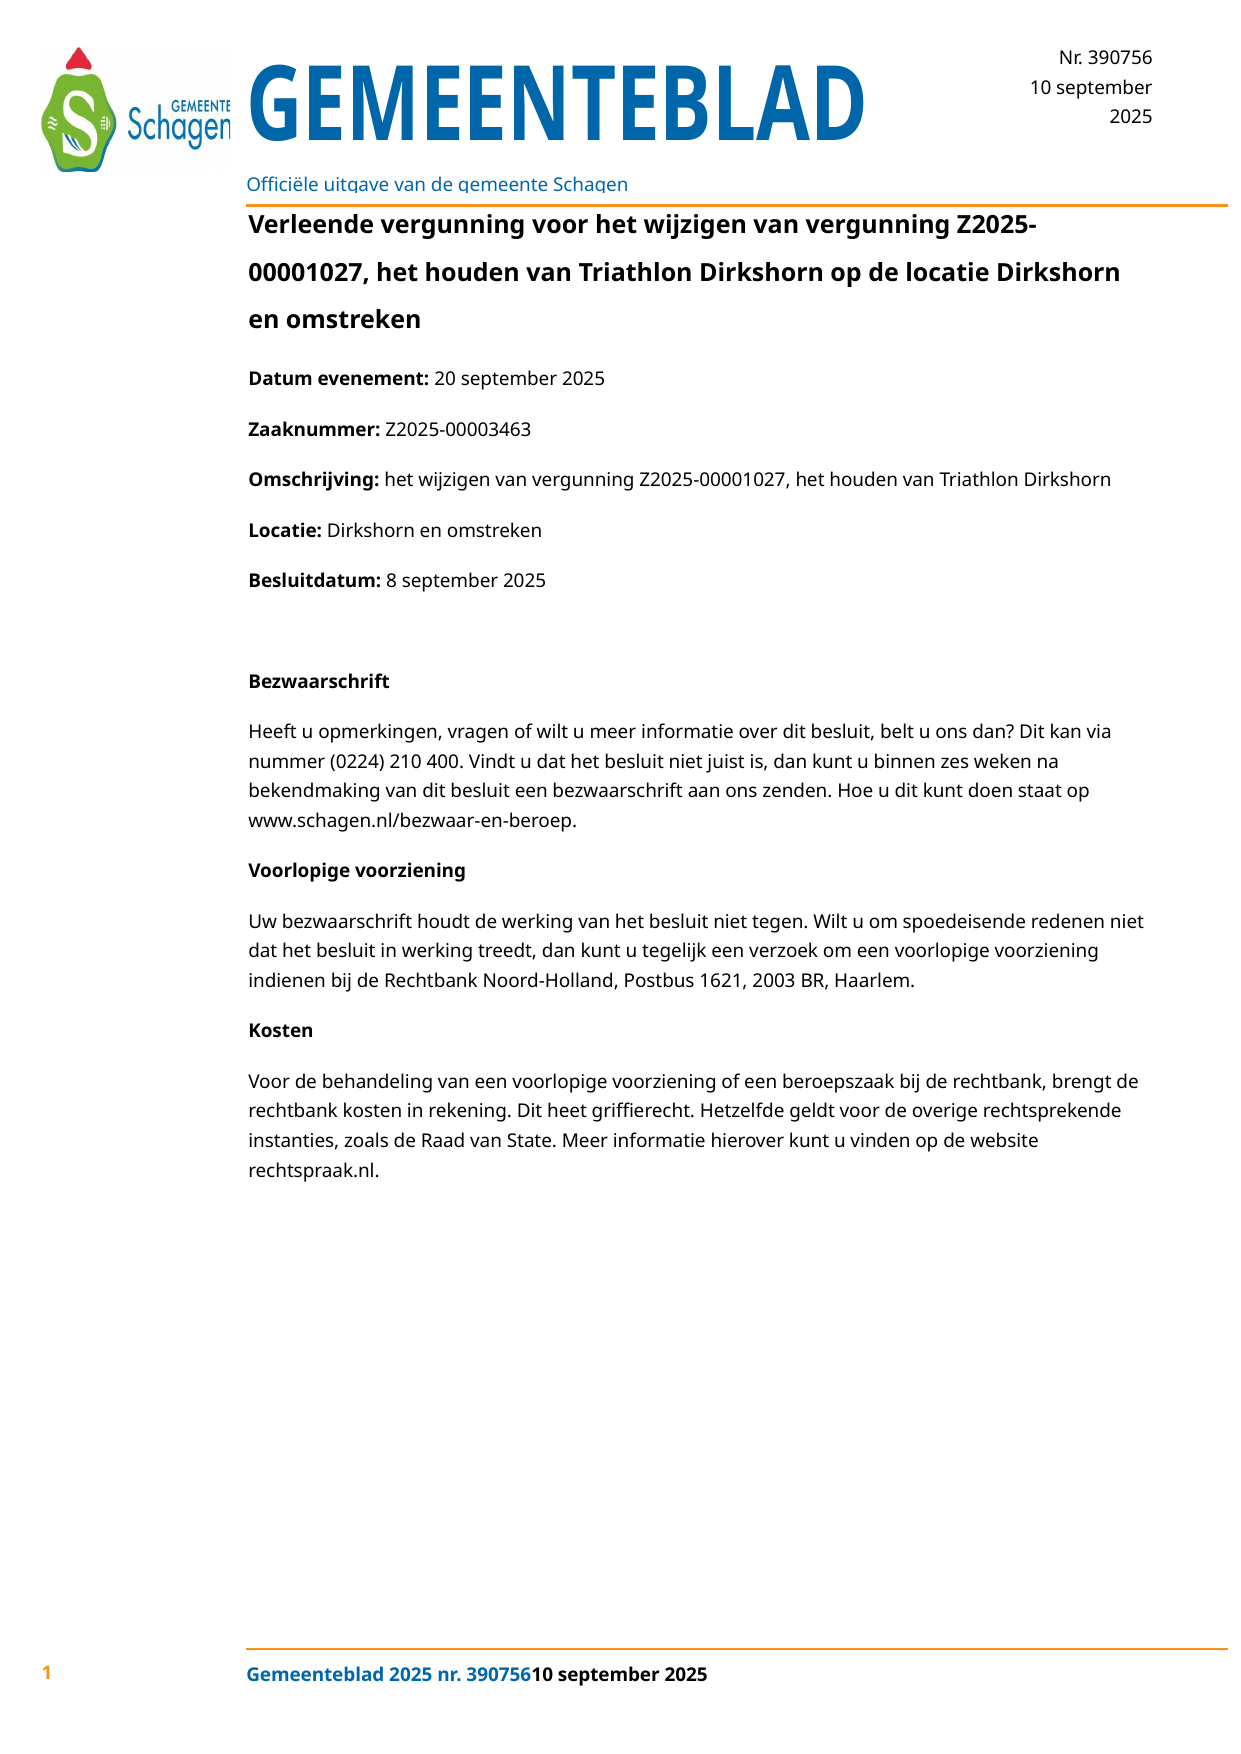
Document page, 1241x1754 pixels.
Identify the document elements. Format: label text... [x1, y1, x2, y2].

text Voorlopige voorziening [248, 858, 1152, 883]
text Uw bezwaarschrift houdt de werking van het besluit niet tegen. Wilt u om spoedeisende redenen niet dat het besluit in werking treedt, dan kunt u tegelijk een verzoek om een voorlopige voorziening indienen bij de Rechtbank Noord-Holland, Postbus 1621, 2003 BR, Haarlem. [248, 908, 1152, 993]
text Kosten [248, 1018, 1152, 1043]
text Bezwaarschrift [248, 668, 1152, 694]
text Omschrijving: het wijzigen van vergunning Z2025-00001027, het houden van Triathlon Dirkshorn [248, 466, 1152, 492]
text Locatie: Dirkshorn en omstreken [248, 517, 1152, 542]
text Verleende vergunning voor het wijzigen van vergunning Z2025-00001027, het houden van Triathlon Dirkshorn op de locatie Dirkshorn en omstreken [248, 207, 1152, 336]
text Besluitdatum: 8 september 2025 [248, 567, 1152, 593]
text Heeft u opmerkingen, vragen of wilt u meer informatie over dit besluit, belt u ons dan? Dit kan via nummer (0224) 210 400. Vindt u dat het besluit niet juist is, dan kunt u binnen zes weken na bekendmaking van dit besluit een bezwaarschrift aan ons zenden. Hoe u dit kunt doen staat op www.schagen.nl/bezwaar-en-beroep. [248, 718, 1152, 833]
text Zaaknummer: Z2025-00003463 [248, 416, 1152, 442]
picture [41, 47, 231, 172]
text Voor de behandeling van een voorlopige voorziening of een beroepszaak bij de rechtbank, brengt de rechtbank kosten in rekening. Dit heet griffierecht. Hetzelfde geldt voor de overige rechtsprekende instanties, zoals de Raad van State. Meer informatie hierover kunt u vinden op de website rechtspraak.nl. [248, 1068, 1152, 1182]
text Datum evenement: 20 september 2025 [248, 366, 1152, 391]
